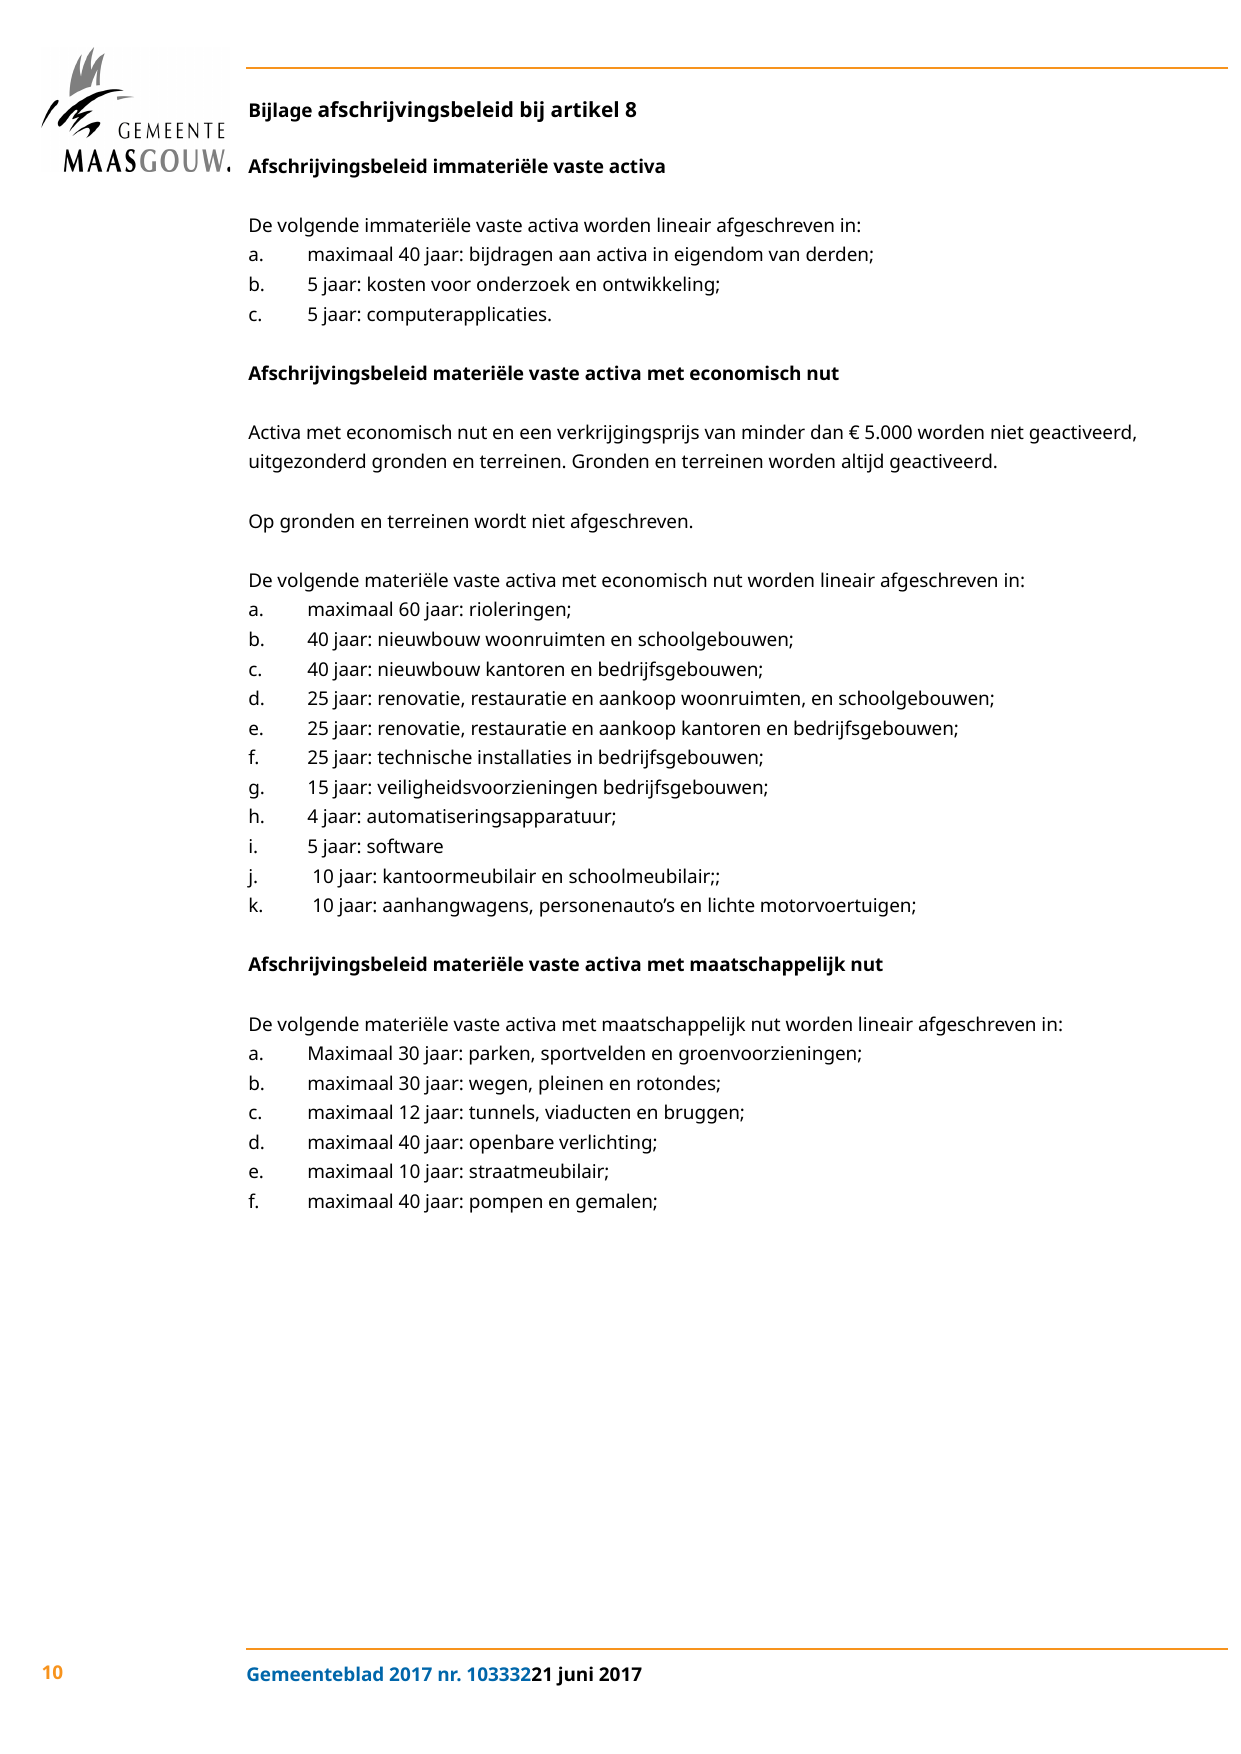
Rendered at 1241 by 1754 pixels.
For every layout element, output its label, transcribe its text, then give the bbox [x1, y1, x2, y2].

text De volgende materiële vaste activa met maatschappelijk nut worden lineair afgeschreven in: [248, 1011, 1152, 1037]
list 25 jaar: renovatie, restauratie en aankoop woonruimten, en schoolgebouwen; [248, 685, 1152, 711]
text Activa met economisch nut en een verkrijgingsprijs van minder dan € 5.000 worden niet geactiveerd, uitgezonderd gronden en terreinen. Gronden en terreinen worden altijd geactiveerd. [248, 419, 1152, 474]
list 5 jaar: computerapplicaties. [248, 301, 1152, 327]
list 5 jaar: software [248, 833, 1152, 859]
text Afschrijvingsbeleid immateriële vaste activa [248, 153, 1152, 179]
list maximaal 40 jaar: pompen en gemalen; [248, 1188, 1152, 1214]
list maximaal 12 jaar: tunnels, viaducten en bruggen; [248, 1099, 1152, 1125]
text De volgende materiële vaste activa met economisch nut worden lineair afgeschreven in: [248, 567, 1152, 593]
text Afschrijvingsbeleid materiële vaste activa met maatschappelijk nut [248, 952, 1152, 977]
list 25 jaar: technische installaties in bedrijfsgebouwen; [248, 744, 1152, 770]
list maximaal 40 jaar: openbare verlichting; [248, 1129, 1152, 1155]
list 15 jaar: veiligheidsvoorzieningen bedrijfsgebouwen; [248, 774, 1152, 800]
list 25 jaar: renovatie, restauratie en aankoop kantoren en bedrijfsgebouwen; [248, 715, 1152, 741]
list 40 jaar: nieuwbouw kantoren en bedrijfsgebouwen; [248, 656, 1152, 682]
list maximaal 40 jaar: bijdragen aan activa in eigendom van derden; [248, 242, 1152, 267]
list 10 jaar: aanhangwagens, personenauto’s en lichte motorvoertuigen; [248, 892, 1152, 918]
list 10 jaar: kantoormeubilair en schoolmeubilair;; [248, 863, 1152, 889]
text Bijlage afschrijvingsbeleid bij artikel 8 [248, 95, 1152, 123]
text Afschrijvingsbeleid materiële vaste activa met economisch nut [248, 360, 1152, 386]
list 5 jaar: kosten voor onderzoek en ontwikkeling; [248, 271, 1152, 297]
list maximaal 60 jaar: rioleringen; [248, 597, 1152, 622]
list maximaal 10 jaar: straatmeubilair; [248, 1159, 1152, 1184]
text De volgende immateriële vaste activa worden lineair afgeschreven in: [248, 212, 1152, 238]
list 40 jaar: nieuwbouw woonruimten en schoolgebouwen; [248, 626, 1152, 652]
list 4 jaar: automatiseringsapparatuur; [248, 804, 1152, 829]
list maximaal 30 jaar: wegen, pleinen en rotondes; [248, 1070, 1152, 1096]
text Op gronden en terreinen wordt niet afgeschreven. [248, 508, 1152, 534]
list Maximaal 30 jaar: parken, sportvelden en groenvoorzieningen; [248, 1040, 1152, 1066]
picture [41, 47, 231, 172]
